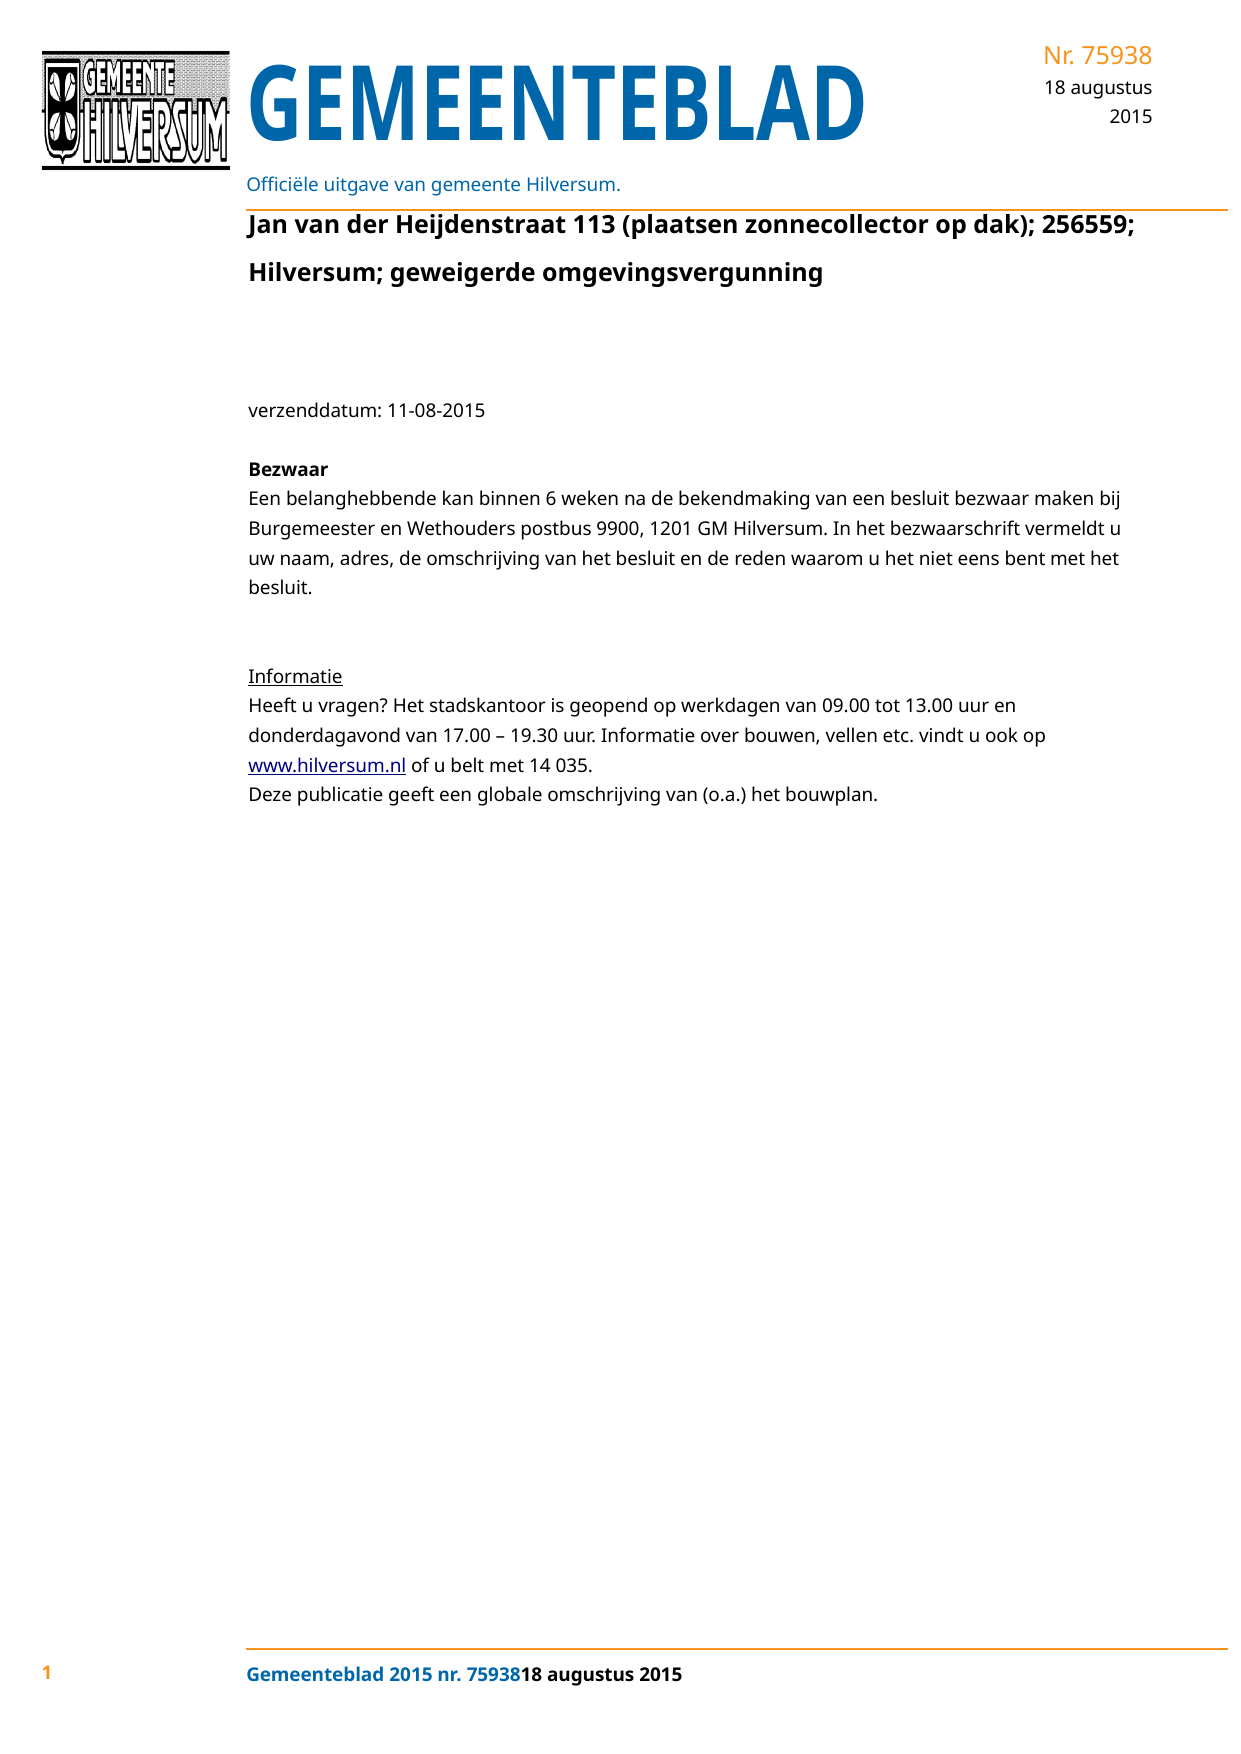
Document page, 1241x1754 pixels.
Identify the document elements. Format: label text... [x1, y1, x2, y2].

text Deze publicatie geeft een globale omschrijving van (o.a.) het bouwplan. [248, 781, 1152, 807]
text verzenddatum: 11-08-2015 [248, 397, 1152, 422]
text Bezwaar [248, 456, 1152, 482]
text Jan van der Heijdenstraat 113 (plaatsen zonnecollector op dak); 256559; Hilversum; geweigerde omgevingsvergunning [248, 211, 1152, 288]
text Heeft u vragen? Het stadskantoor is geopend op werkdagen van 09.00 tot 13.00 uur en donderdagavond van 17.00 – 19.30 uur. Informatie over bouwen, vellen etc. vindt u ook op www.hilversum.nl of u belt met 14 035. [248, 693, 1152, 777]
picture [41, 47, 231, 172]
text Informatie [248, 663, 1152, 689]
text Een belanghebbende kan binnen 6 weken na de bekendmaking van een besluit bezwaar maken bij Burgemeester en Wethouders postbus 9900, 1201 GM Hilversum. In het bezwaarschrift vermeldt u uw naam, adres, de omschrijving van het besluit en de reden waarom u het niet eens bent met het besluit. [248, 486, 1152, 600]
